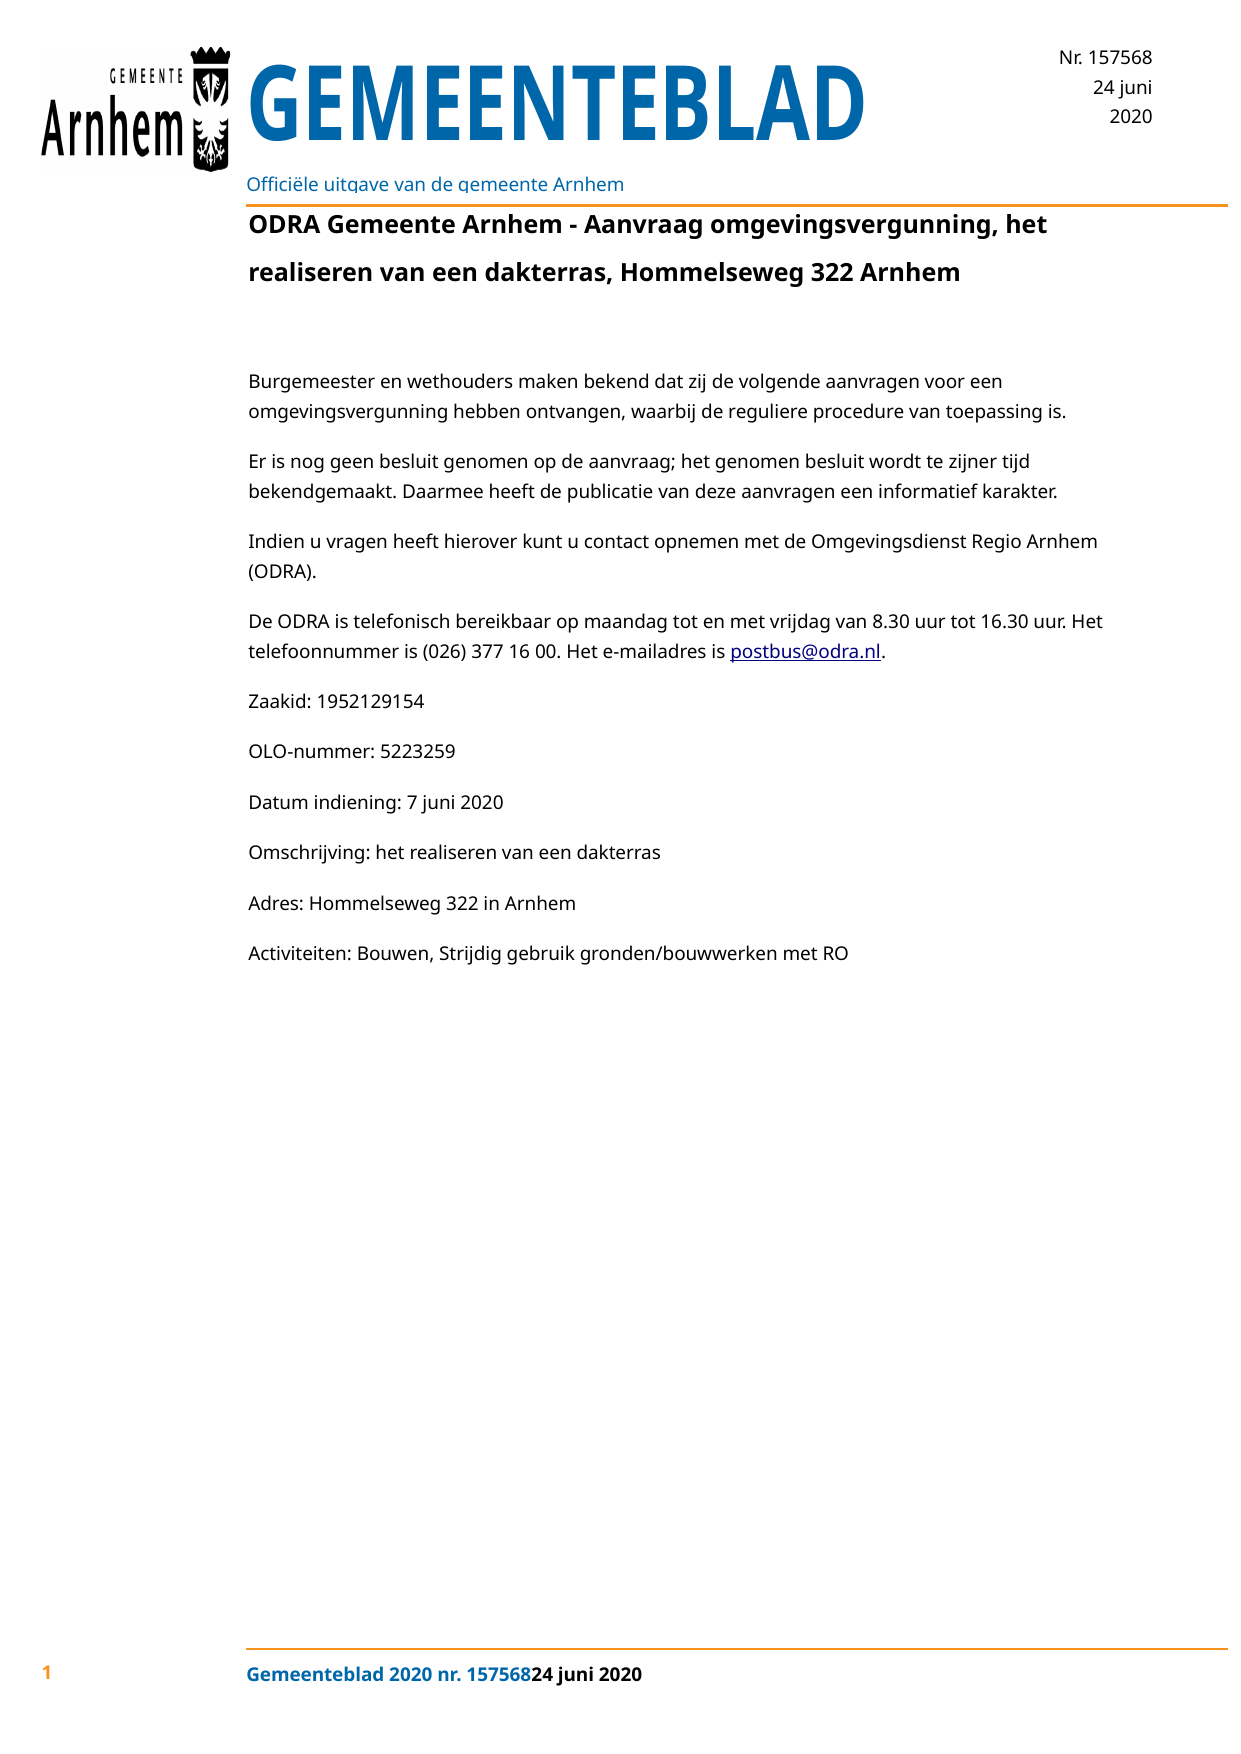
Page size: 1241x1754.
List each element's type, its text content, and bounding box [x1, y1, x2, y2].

text Er is nog geen besluit genomen op de aanvraag; het genomen besluit wordt te zijner tijd bekendgemaakt. Daarmee heeft de publicatie van deze aanvragen een informatief karakter. [248, 448, 1152, 504]
text ODRA Gemeente Arnhem - Aanvraag omgevingsvergunning, het realiseren van een dakterras, Hommelseweg 322 Arnhem [248, 207, 1152, 288]
text De ODRA is telefonisch bereikbaar op maandag tot en met vrijdag van 8.30 uur tot 16.30 uur. Het telefoonnummer is (026) 377 16 00. Het e-mailadres is postbus@odra.nl. [248, 608, 1152, 664]
text Adres: Hommelseweg 322 in Arnhem [248, 890, 1152, 916]
picture [41, 47, 231, 172]
text Burgemeester en wethouders maken bekend dat zij de volgende aanvragen voor een omgevingsvergunning hebben ontvangen, waarbij de reguliere procedure van toepassing is. [248, 368, 1152, 424]
text Indien u vragen heeft hierover kunt u contact opnemen met de Omgevingsdienst Regio Arnhem (ODRA). [248, 528, 1152, 584]
text Datum indiening: 7 juni 2020 [248, 789, 1152, 815]
text Activiteiten: Bouwen, Strijdig gebruik gronden/bouwwerken met RO [248, 940, 1152, 966]
text Omschrijving: het realiseren van een dakterras [248, 839, 1152, 865]
text Zaakid: 1952129154 [248, 688, 1152, 714]
text OLO-nummer: 5223259 [248, 739, 1152, 764]
